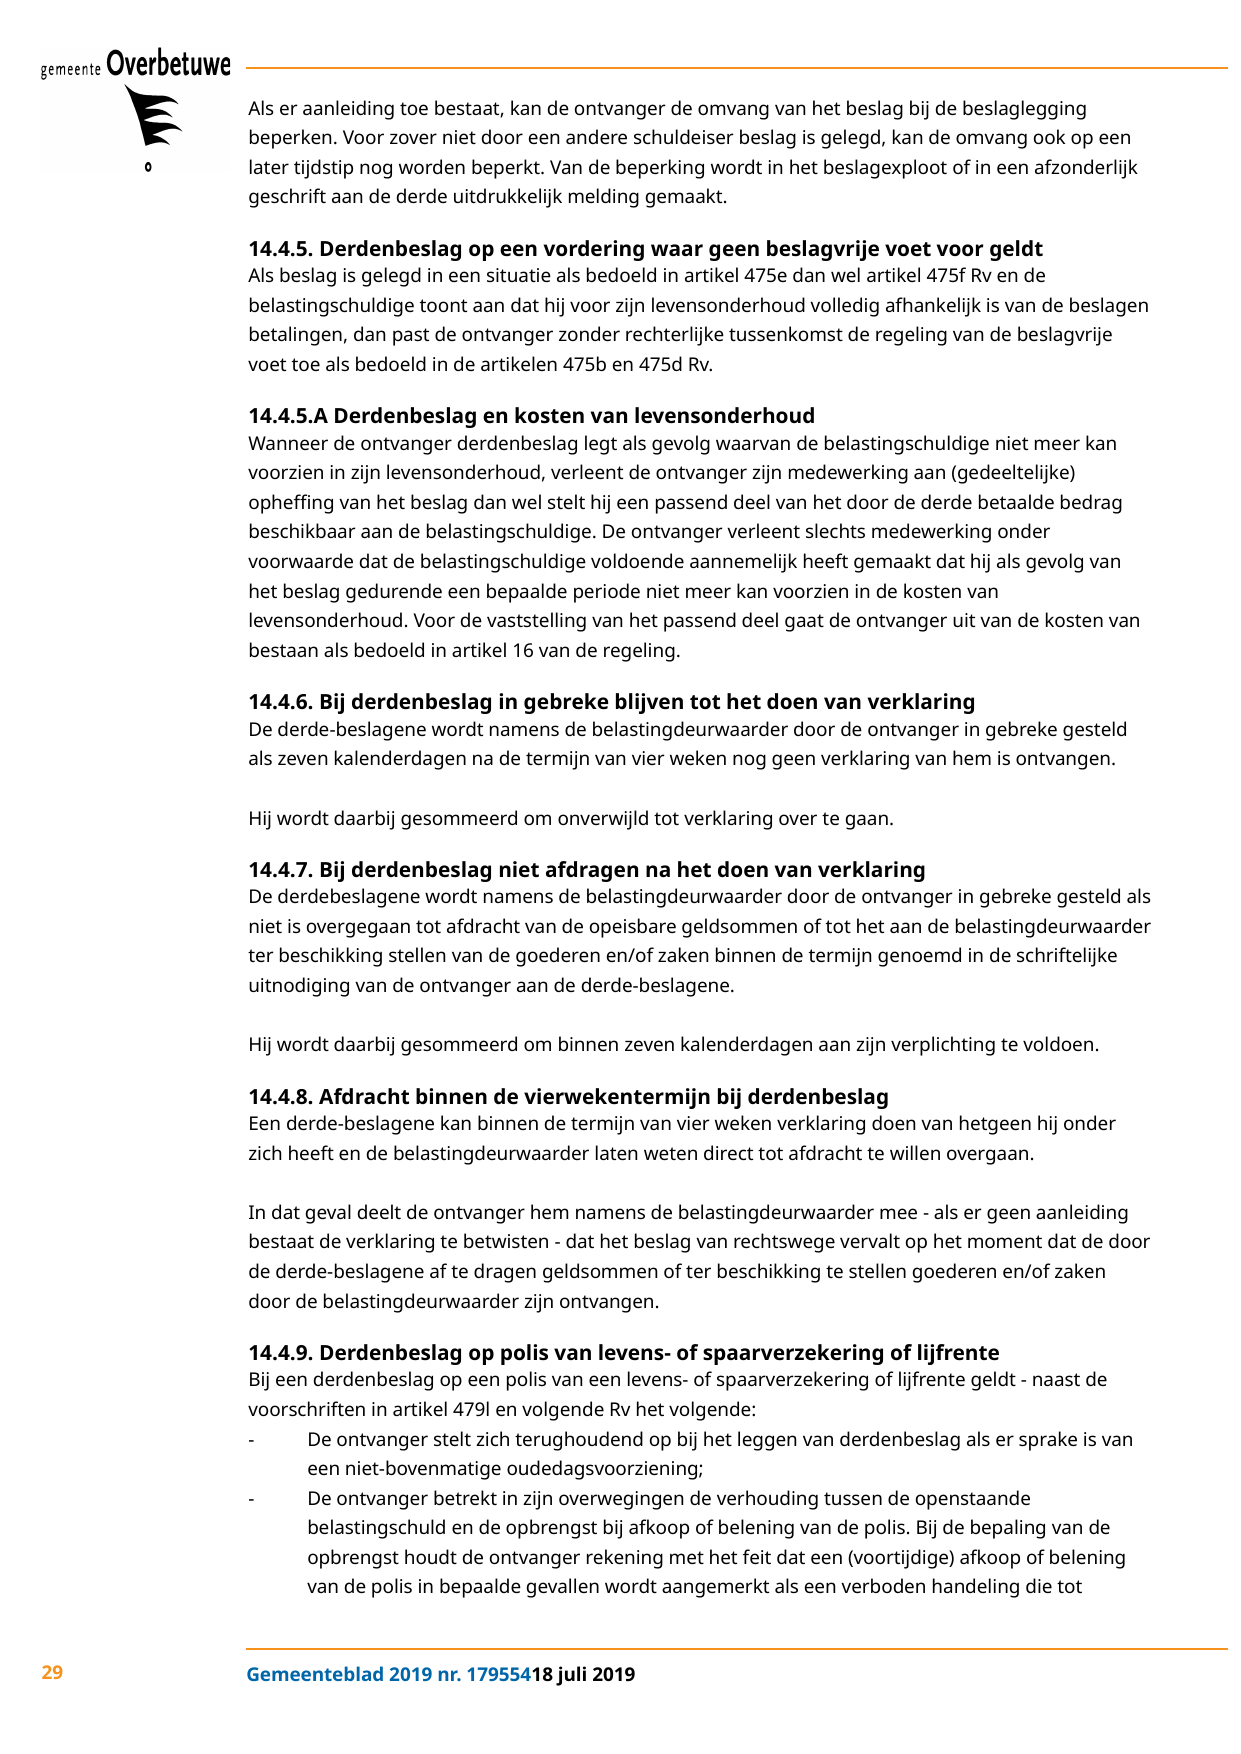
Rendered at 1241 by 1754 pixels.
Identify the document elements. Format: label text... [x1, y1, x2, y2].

text 14.4.8. Afdracht binnen de vierwekentermijn bij derdenbeslag [248, 1082, 1152, 1110]
text De derde-beslagene wordt namens de belastingdeurwaarder door de ontvanger in gebreke gesteld als zeven kalenderdagen na de termijn van vier weken nog geen verklaring van hem is ontvangen. [248, 716, 1152, 771]
text Bij een derdenbeslag op een polis van een levens- of spaarverzekering of lijfrente geldt - naast de voorschriften in artikel 479l en volgende Rv het volgende: [248, 1367, 1152, 1422]
text 14.4.6. Bij derdenbeslag in gebreke blijven tot het doen van verklaring [248, 687, 1152, 716]
text Hij wordt daarbij gesommeerd om binnen zeven kalenderdagen aan zijn verplichting te voldoen. [248, 1031, 1152, 1057]
text De derdebeslagene wordt namens de belastingdeurwaarder door de ontvanger in gebreke gesteld als niet is overgegaan tot afdracht van de opeisbare geldsommen of tot het aan de belastingdeurwaarder ter beschikking stellen van de goederen en/of zaken binnen de termijn genoemd in de schriftelijke uitnodiging van de ontvanger aan de derde-beslagene. [248, 883, 1152, 998]
text In dat geval deelt de ontvanger hem namens de belastingdeurwaarder mee - als er geen aanleiding bestaat de verklaring te betwisten - dat het beslag van rechtswege vervalt op het moment dat de door de derde-beslagene af te dragen geldsommen of ter beschikking te stellen goederen en/of zaken door de belastingdeurwaarder zijn ontvangen. [248, 1199, 1152, 1313]
text Een derde-beslagene kan binnen de termijn van vier weken verklaring doen van hetgeen hij onder zich heeft en de belastingdeurwaarder laten weten direct tot afdracht te willen overgaan. [248, 1110, 1152, 1166]
list De ontvanger betrekt in zijn overwegingen de verhouding tussen de openstaande belastingschuld en de opbrengst bij afkoop of belening van de polis. Bij de bepaling van de opbrengst houdt de ontvanger rekening met het feit dat een (voortijdige) afkoop of belening van de polis in bepaalde gevallen wordt aangemerkt als een verboden handeling die tot [248, 1485, 1152, 1599]
text Als beslag is gelegd in een situatie als bedoeld in artikel 475e dan wel artikel 475f Rv en de belastingschuldige toont aan dat hij voor zijn levensonderhoud volledig afhankelijk is van de beslagen betalingen, dan past de ontvanger zonder rechterlijke tussenkomst de regeling van de beslagvrije voet toe als bedoeld in de artikelen 475b en 475d Rv. [248, 262, 1152, 377]
text 14.4.5.A Derdenbeslag en kosten van levensonderhoud [248, 402, 1152, 430]
list De ontvanger stelt zich terughoudend op bij het leggen van derdenbeslag als er sprake is van een niet-bovenmatige oudedagsvoorziening; [248, 1426, 1152, 1481]
text 14.4.7. Bij derdenbeslag niet afdragen na het doen van verklaring [248, 855, 1152, 883]
text Hij wordt daarbij gesommeerd om onverwijld tot verklaring over te gaan. [248, 805, 1152, 830]
picture [41, 47, 231, 172]
text Als er aanleiding toe bestaat, kan de ontvanger de omvang van het beslag bij de beslaglegging beperken. Voor zover niet door een andere schuldeiser beslag is gelegd, kan de omvang ook op een later tijdstip nog worden beperkt. Van de beperking wordt in het beslagexploot of in een afzonderlijk geschrift aan de derde uitdrukkelijk melding gemaakt. [248, 95, 1152, 209]
text 14.4.5. Derdenbeslag op een vordering waar geen beslagvrije voet voor geldt [248, 234, 1152, 262]
text 14.4.9. Derdenbeslag op polis van levens- of spaarverzekering of lijfrente [248, 1338, 1152, 1367]
text Wanneer de ontvanger derdenbeslag legt als gevolg waarvan de belastingschuldige niet meer kan voorzien in zijn levensonderhoud, verleent de ontvanger zijn medewerking aan (gedeeltelijke) opheffing van het beslag dan wel stelt hij een passend deel van het door de derde betaalde bedrag beschikbaar aan de belastingschuldige. De ontvanger verleent slechts medewerking onder voorwaarde dat de belastingschuldige voldoende aannemelijk heeft gemaakt dat hij als gevolg van het beslag gedurende een bepaalde periode niet meer kan voorzien in de kosten van levensonderhoud. Voor de vaststelling van het passend deel gaat de ontvanger uit van de kosten van bestaan als bedoeld in artikel 16 van de regeling. [248, 430, 1152, 663]
